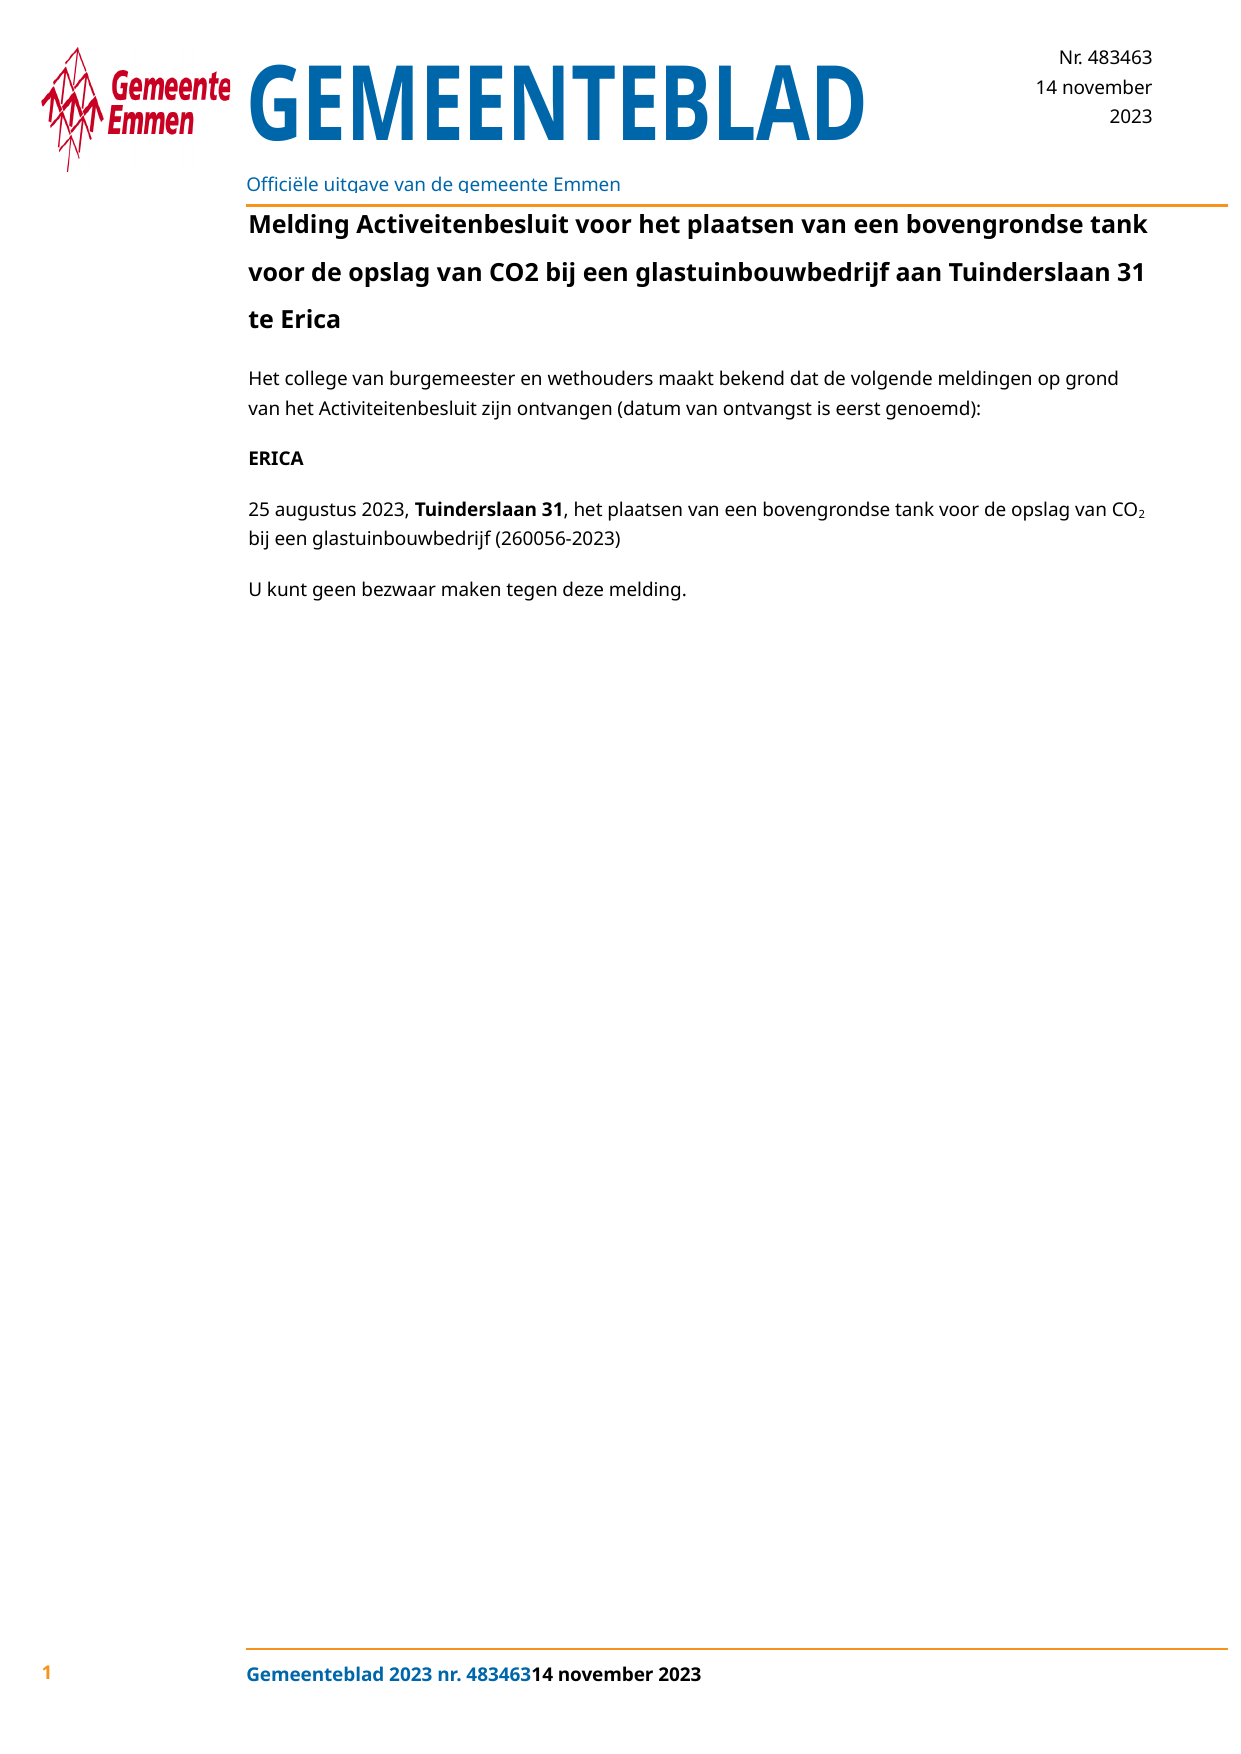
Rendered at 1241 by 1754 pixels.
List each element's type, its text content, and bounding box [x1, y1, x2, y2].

text 25 augustus 2023, Tuinderslaan 31, het plaatsen van een bovengrondse tank voor de opslag van CO2 bij een glastuinbouwbedrijf (260056-2023) [248, 496, 1152, 551]
text Het college van burgemeester en wethouders maakt bekend dat de volgende meldingen op grond van het Activiteitenbesluit zijn ontvan­gen (datum van ontvangst is eerst genoemd): [248, 366, 1152, 421]
text ERICA [248, 446, 1152, 471]
text Melding Activeitenbesluit voor het plaatsen van een bovengrondse tank voor de opslag van CO2 bij een glastuinbouwbedrijf aan Tuinderslaan 31 te Erica [248, 207, 1152, 336]
picture [41, 47, 231, 172]
text U kunt geen bezwaar maken tegen deze melding. [248, 576, 1152, 602]
